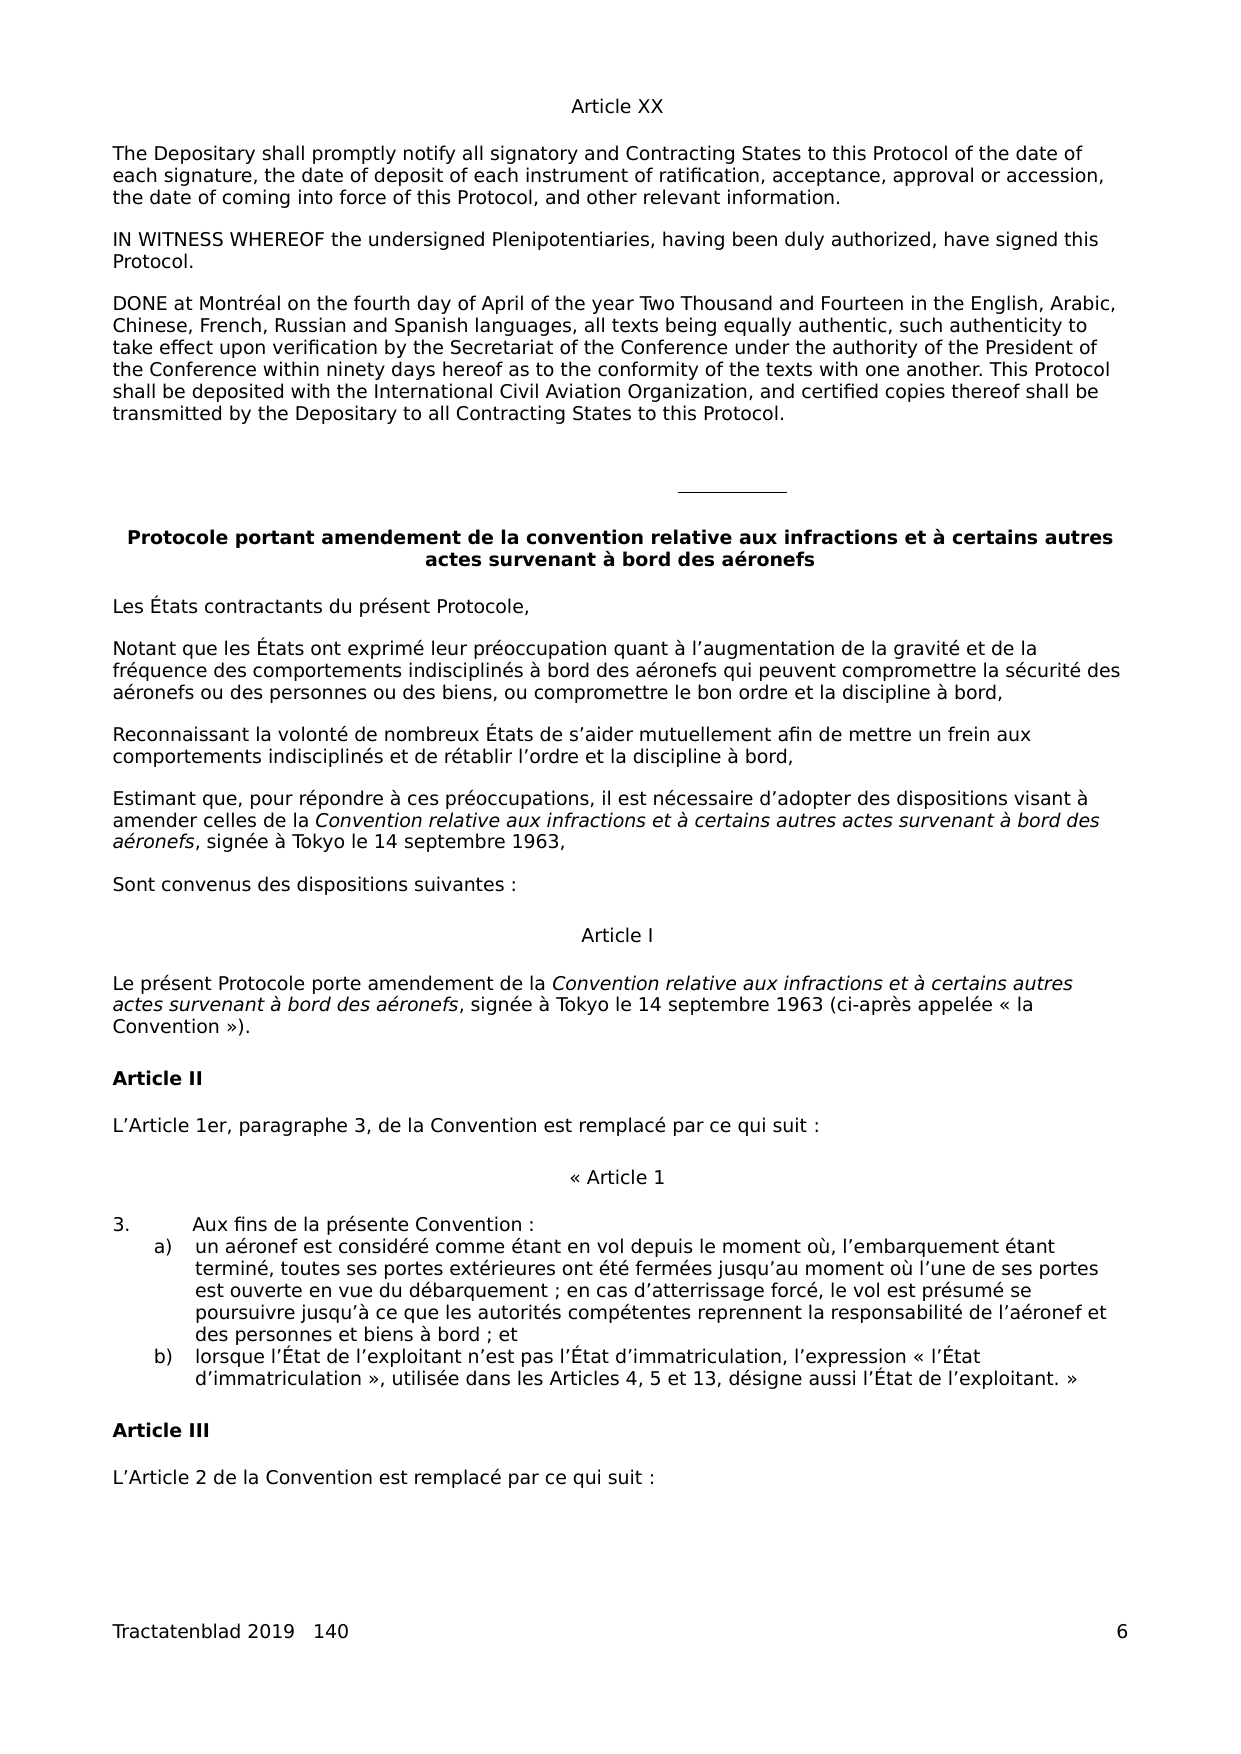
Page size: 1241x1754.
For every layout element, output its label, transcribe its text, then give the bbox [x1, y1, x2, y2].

text Le présent Protocole porte amendement de la Convention relative aux infractions et à certains autres actes survenant à bord des aéronefs, signée à Tokyo le 14 septembre 1963 (ci-après appelée « la Convention »). [112, 972, 1128, 1038]
text Sont convenus des dispositions suivantes : [112, 873, 1128, 895]
text IN WITNESS WHEREOF the undersigned Plenipotentiaries, having been duly authorized, have signed this Protocol. [112, 229, 1128, 273]
subtitle Protocole portant amendement de la convention relative aux infractions et à certains autres actes survenant à bord des aéronefs [112, 527, 1128, 571]
text a) un aéronef est considéré comme étant en vol depuis le moment où, l’embarquement étant terminé, toutes ses portes extérieures ont été fermées jusqu’au moment où l’une de ses portes est ouverte en vue du débarquement ; en cas d’atterrissage forcé, le vol est présumé se poursuivre jusqu’à ce que les autorités compétentes reprennent la responsabilité de l’aéronef et des personnes et biens à bord ; et [153, 1236, 1128, 1346]
text 3. Aux fins de la présente Convention : [112, 1214, 1128, 1236]
subtitle Article I [112, 925, 1128, 947]
text Notant que les États ont exprimé leur préoccupation quant à l’augmentation de la gravité et de la fréquence des comportements indisciplinés à bord des aéronefs qui peuvent compromettre la sécurité des aéronefs ou des personnes ou des biens, ou compromettre le bon ordre et la discipline à bord, [112, 638, 1128, 703]
text Estimant que, pour répondre à ces préoccupations, il est nécessaire d’adopter des dispositions visant à amender celles de la Convention relative aux infractions et à certains autres actes survenant à bord des aéronefs, signée à Tokyo le 14 septembre 1963, [112, 787, 1128, 853]
subtitle Article II [112, 1068, 1128, 1090]
text L’Article 2 de la Convention est remplacé par ce qui suit : [112, 1467, 1128, 1489]
text Les États contractants du présent Protocole, [112, 596, 1128, 618]
text Reconnaissant la volonté de nombreux États de s’aider mutuellement afin de mettre un frein aux comportements indisciplinés et de rétablir l’ordre et la discipline à bord, [112, 723, 1128, 767]
text DONE at Montréal on the fourth day of April of the year Two Thousand and Fourteen in the English, Arabic, Chinese, French, Russian and Spanish languages, all texts being equally authentic, such authenticity to take effect upon verification by the Secretariat of the Conference under the authority of the President of the Conference within ninety days hereof as to the conformity of the texts with one another. This Protocol shall be deposited with the International Civil Aviation Organization, and certified copies thereof shall be transmitted by the Depositary to all Contracting States to this Protocol. [112, 293, 1128, 425]
text The Depositary shall promptly notify all signatory and Contracting States to this Protocol of the date of each signature, the date of deposit of each instrument of ratification, acceptance, approval or accession, the date of coming into force of this Protocol, and other relevant information. [112, 143, 1128, 209]
subtitle « Article 1 [112, 1167, 1128, 1189]
subtitle Article III [112, 1420, 1128, 1442]
text b) lorsque l’État de l’exploitant n’est pas l’État d’immatriculation, l’expression « l’État d’immatriculation », utilisée dans les Articles 4, 5 et 13, désigne aussi l’État de l’exploitant. » [153, 1346, 1128, 1390]
text L’Article 1er, paragraphe 3, de la Convention est remplacé par ce qui suit : [112, 1115, 1128, 1137]
subtitle Article XX [112, 96, 1128, 118]
